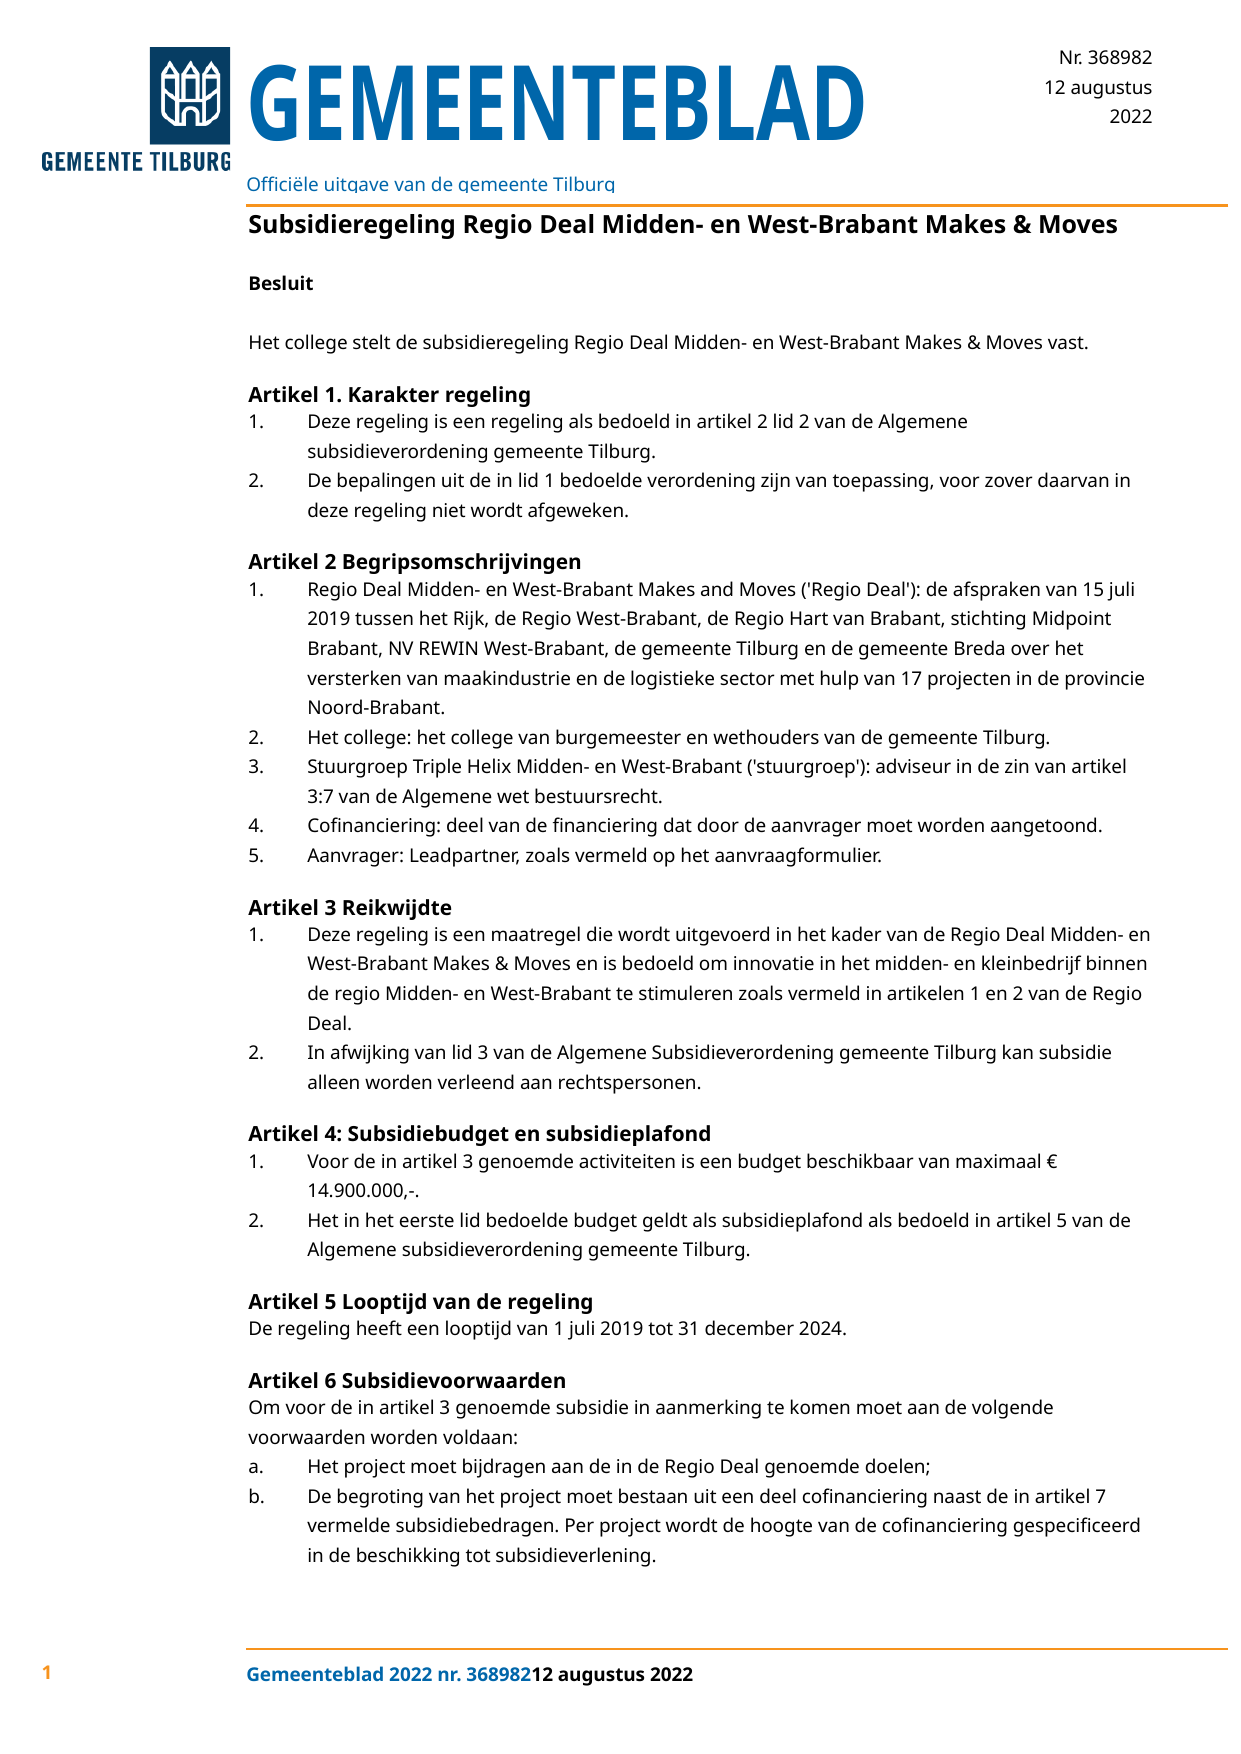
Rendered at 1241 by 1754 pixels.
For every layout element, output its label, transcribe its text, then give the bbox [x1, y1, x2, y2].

list Stuurgroep Triple Helix Midden- en West-Brabant ('stuurgroep'): adviseur in de zin van artikel 3:7 van de Algemene wet bestuursrecht. [248, 753, 1152, 809]
text De regeling heeft een looptijd van 1 juli 2019 tot 31 december 2024. [248, 1315, 1152, 1341]
list Cofinanciering: deel van de financiering dat door de aanvrager moet worden aangetoond. [248, 813, 1152, 838]
text Artikel 2 Begripsomschrijvingen [248, 547, 1152, 576]
text Artikel 1. Karakter regeling [248, 380, 1152, 408]
text Subsidieregeling Regio Deal Midden- en West-Brabant Makes & Moves [248, 207, 1152, 241]
list Aanvrager: Leadpartner, zoals vermeld op het aanvraagformulier. [248, 842, 1152, 868]
text Artikel 4: Subsidiebudget en subsidieplafond [248, 1119, 1152, 1148]
list Voor de in artikel 3 genoemde activiteiten is een budget beschikbaar van maximaal € 14.900.000,-. [248, 1148, 1152, 1203]
list Het college: het college van burgemeester en wethouders van de gemeente Tilburg. [248, 724, 1152, 749]
list Deze regeling is een maatregel die wordt uitgevoerd in het kader van de Regio Deal Midden- en West-Brabant Makes & Moves en is bedoeld om innovatie in het midden- en kleinbedrijf binnen de regio Midden- en West-Brabant te stimuleren zoals vermeld in artikelen 1 en 2 van de Regio Deal. [248, 921, 1152, 1036]
list Deze regeling is een regeling als bedoeld in artikel 2 lid 2 van de Algemene subsidieverordening gemeente Tilburg. [248, 408, 1152, 464]
text Het college stelt de subsidieregeling Regio Deal Midden- en West-Brabant Makes & Moves vast. [248, 329, 1152, 355]
list De bepalingen uit de in lid 1 bedoelde verordening zijn van toepassing, voor zover daarvan in deze regeling niet wordt afgeweken. [248, 467, 1152, 523]
list Regio Deal Midden- en West-Brabant Makes and Moves ('Regio Deal'): de afspraken van 15 juli 2019 tussen het Rijk, de Regio West-Brabant, de Regio Hart van Brabant, stichting Midpoint Brabant, NV REWIN West-Brabant, de gemeente Tilburg en de gemeente Breda over het versterken van maakindustrie en de logistieke sector met hulp van 17 projecten in de provincie Noord-Brabant. [248, 576, 1152, 720]
text Om voor de in artikel 3 genoemde subsidie in aanmerking te komen moet aan de volgende voorwaarden worden voldaan: [248, 1394, 1152, 1449]
text Artikel 5 Looptijd van de regeling [248, 1287, 1152, 1315]
picture [41, 47, 231, 172]
text Artikel 6 Subsidievoorwaarden [248, 1366, 1152, 1394]
list In afwijking van lid 3 van de Algemene Subsidieverordening gemeente Tilburg kan subsidie alleen worden verleend aan rechtspersonen. [248, 1039, 1152, 1095]
list De begroting van het project moet bestaan uit een deel cofinanciering naast de in artikel 7 vermelde subsidiebedragen. Per project wordt de hoogte van de cofinanciering gespecificeerd in de beschikking tot subsidieverlening. [248, 1483, 1152, 1568]
text Artikel 3 Reikwijdte [248, 893, 1152, 921]
list Het project moet bijdragen aan de in de Regio Deal genoemde doelen; [248, 1453, 1152, 1479]
text Besluit [248, 270, 1152, 296]
list Het in het eerste lid bedoelde budget geldt als subsidieplafond als bedoeld in artikel 5 van de Algemene subsidieverordening gemeente Tilburg. [248, 1207, 1152, 1262]
